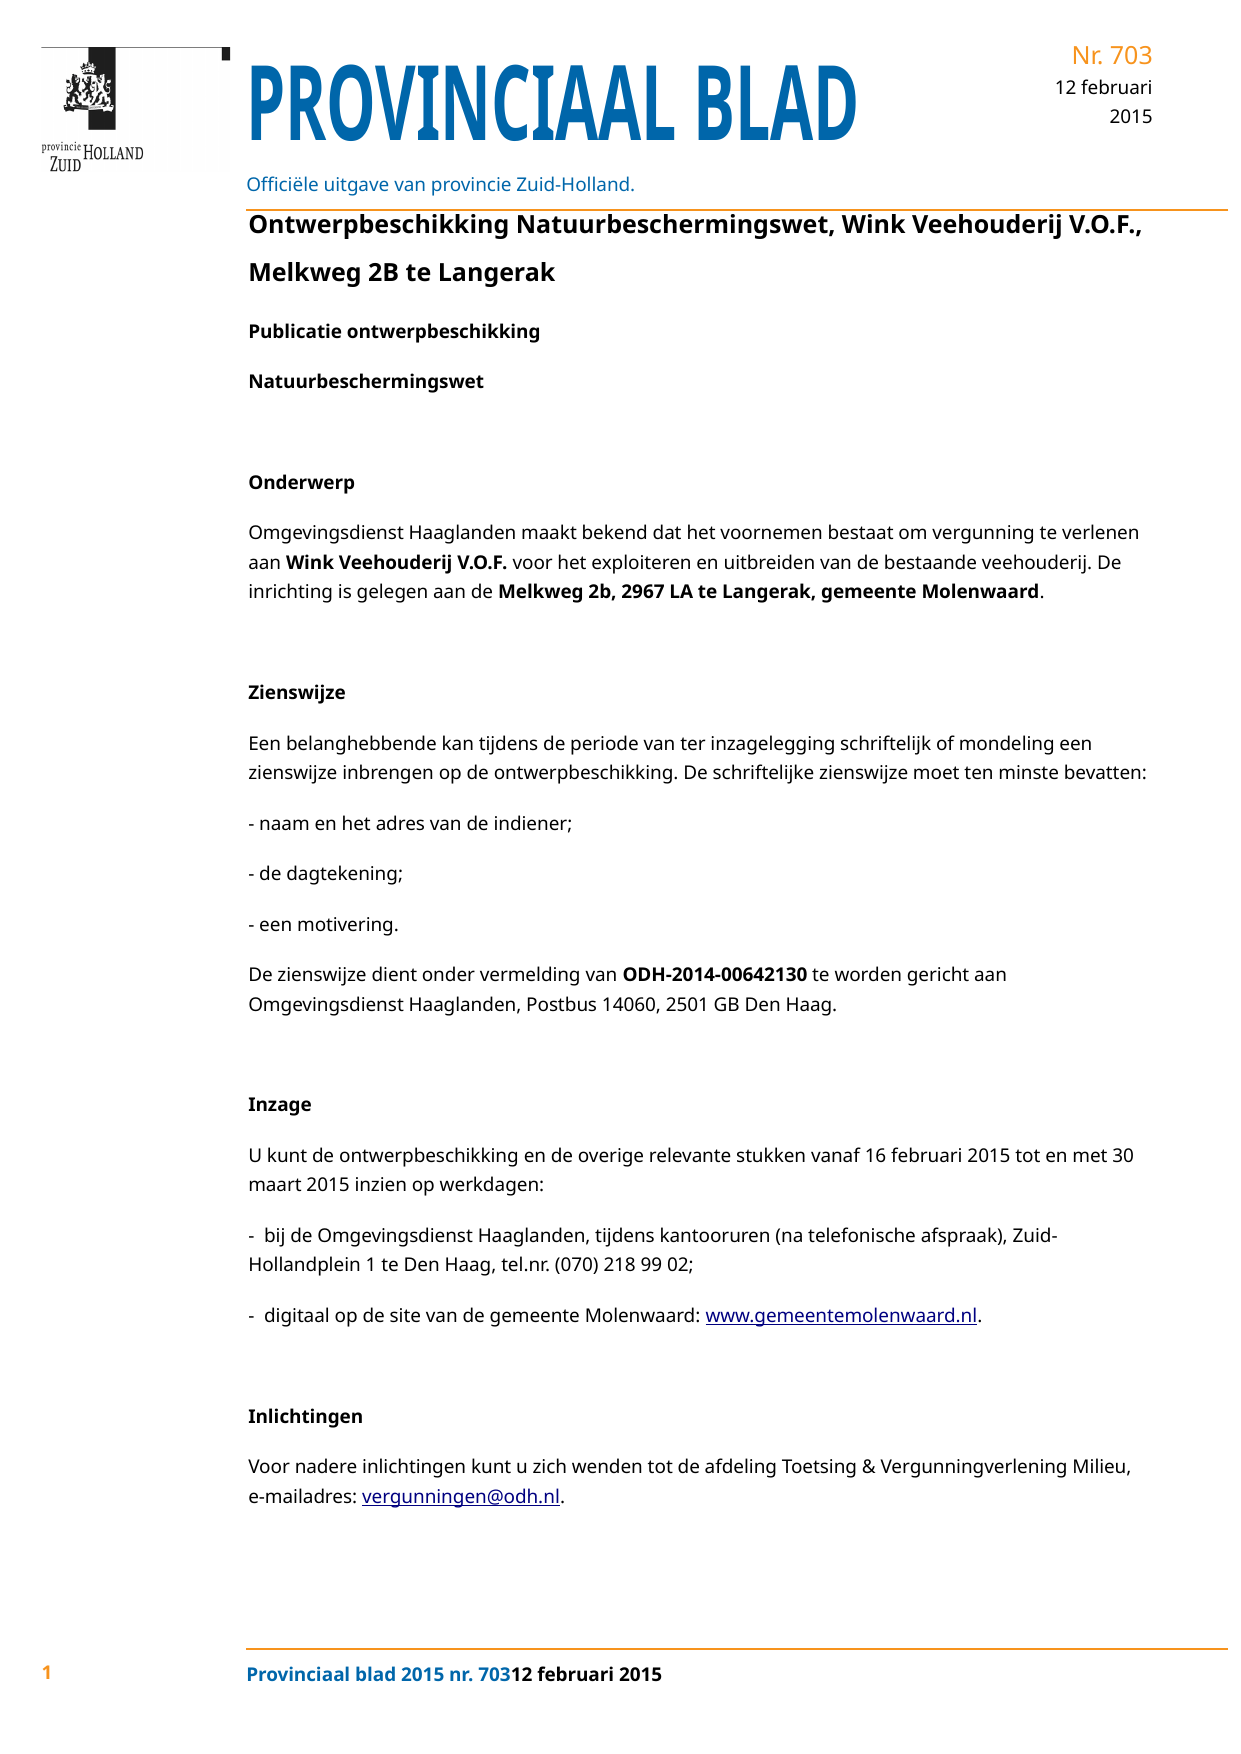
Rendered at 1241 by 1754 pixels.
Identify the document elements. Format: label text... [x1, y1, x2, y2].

text De zienswijze dient onder vermelding van ODH-2014-00642130 te worden gericht aan Omgevingsdienst Haaglanden, Postbus 14060, 2501 GB Den Haag. [248, 961, 1152, 1017]
text Inlichtingen [248, 1403, 1152, 1429]
text - digitaal op de site van de gemeente Molenwaard: www.gemeentemolenwaard.nl. [248, 1302, 1152, 1328]
text Inzage [248, 1092, 1152, 1117]
text - een motivering. [248, 911, 1152, 937]
text Onderwerp [248, 469, 1152, 495]
text - de dagtekening; [248, 860, 1152, 886]
text - bij de Omgevingsdienst Haaglanden, tijdens kantooruren (na telefonische afspraak), Zuid-Hollandplein 1 te Den Haag, tel.nr. (070) 218 99 02; [248, 1222, 1152, 1277]
text Omgevingsdienst Haaglanden maakt bekend dat het voornemen bestaat om vergunning te verlenen aan Wink Veehouderij V.O.F. voor het exploiteren en uitbreiden van de bestaande veehouderij. De inrichting is gelegen aan de Melkweg 2b, 2967 LA te Langerak, gemeente Molenwaard. [248, 519, 1152, 604]
picture [41, 47, 231, 172]
text Natuurbeschermingswet [248, 368, 1152, 394]
text - naam en het adres van de indiener; [248, 810, 1152, 836]
text Zienswijze [248, 679, 1152, 705]
text Voor nadere inlichtingen kunt u zich wenden tot de afdeling Toetsing & Vergunningverlening Milieu, e-mailadres: vergunningen@odh.nl. [248, 1453, 1152, 1509]
text Ontwerpbeschikking Natuurbeschermingswet, Wink Veehouderij V.O.F., Melkweg 2B te Langerak [248, 211, 1152, 288]
text U kunt de ontwerpbeschikking en de overige relevante stukken vanaf 16 februari 2015 tot en met 30 maart 2015 inzien op werkdagen: [248, 1142, 1152, 1197]
text Publicatie ontwerpbeschikking [248, 318, 1152, 344]
text Een belanghebbende kan tijdens de periode van ter inzagelegging schriftelijk of mondeling een zienswijze inbrengen op de ontwerpbeschikking. De schriftelijke zienswijze moet ten minste bevatten: [248, 730, 1152, 785]
